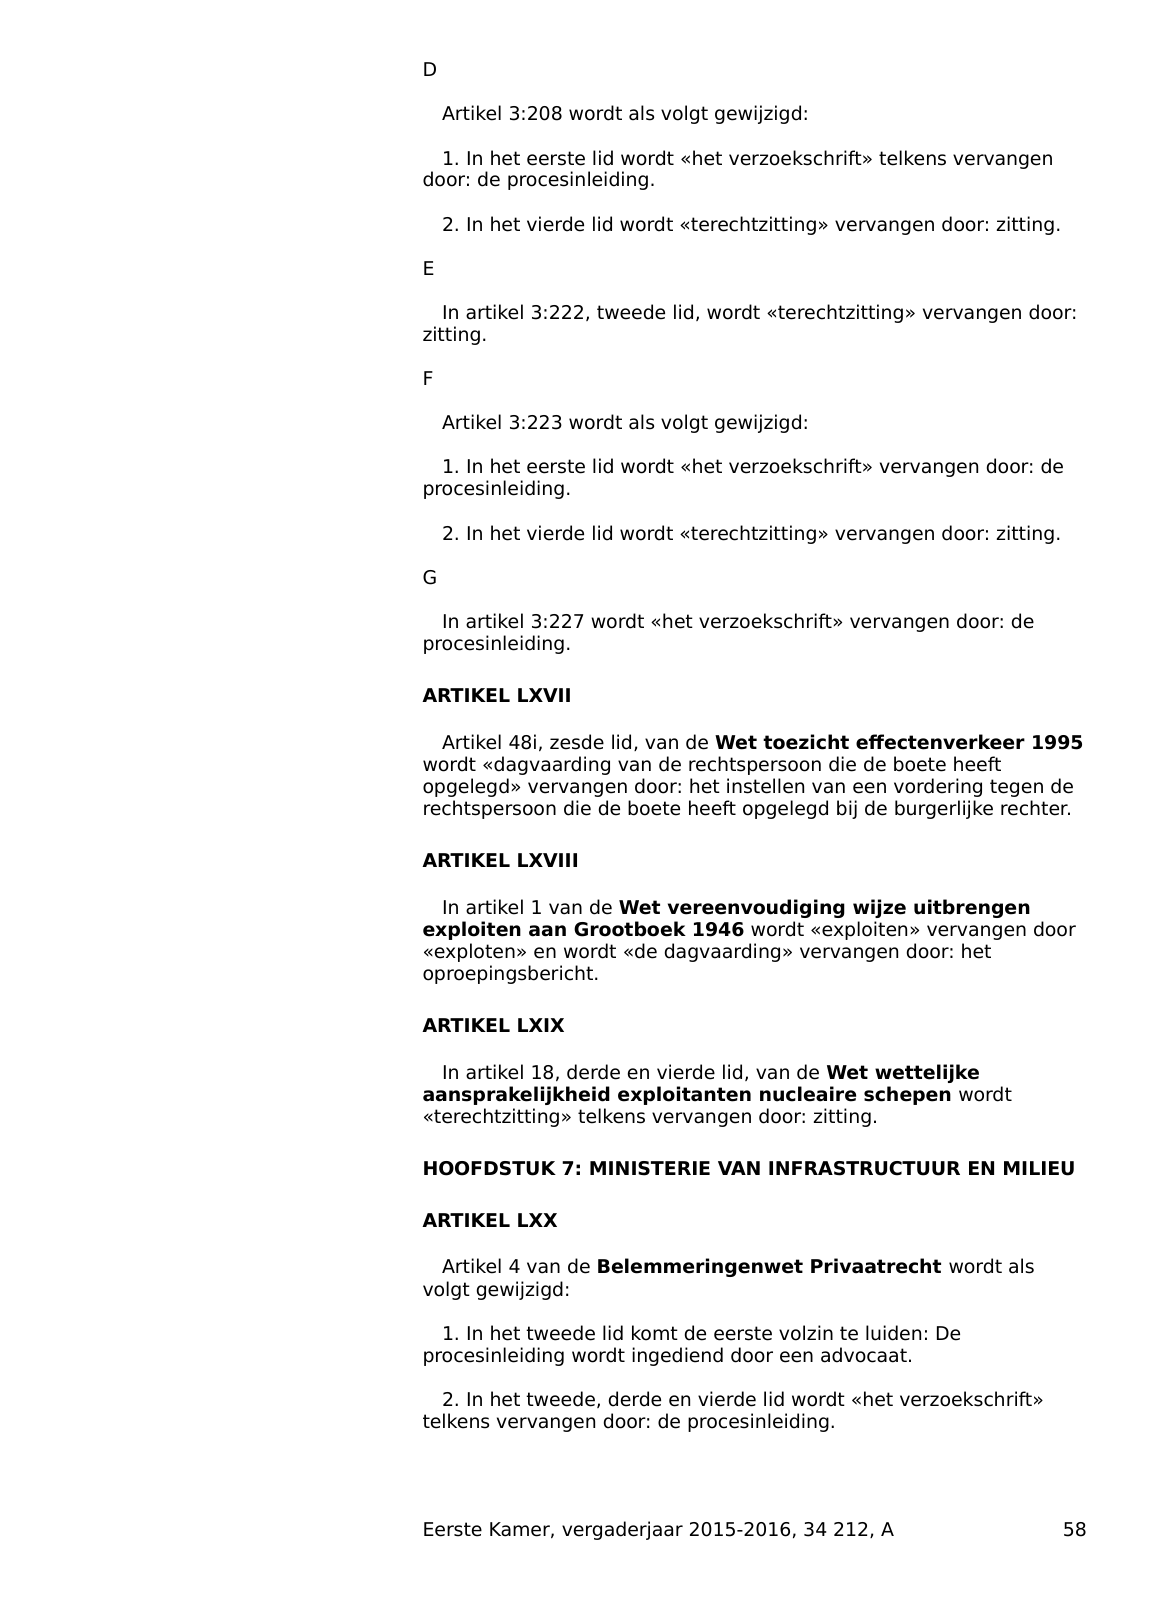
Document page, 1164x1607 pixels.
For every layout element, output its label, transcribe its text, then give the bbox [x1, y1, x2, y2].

subtitle HOOFDSTUK 7: MINISTERIE VAN INFRASTRUCTUUR EN MILIEU [422, 1157, 1087, 1179]
subtitle ARTIKEL LXX [422, 1209, 1087, 1231]
text 2. In het vierde lid wordt «terechtzitting» vervangen door: zitting. [422, 213, 1087, 236]
text In artikel 3:227 wordt «het verzoekschrift» vervangen door: de procesinleiding. [422, 611, 1087, 655]
text 1. In het eerste lid wordt «het verzoekschrift» telkens vervangen door: de procesinleiding. [422, 147, 1087, 191]
text 1. In het tweede lid komt de eerste volzin te luiden: De procesinleiding wordt ingediend door een advocaat. [422, 1323, 1087, 1367]
text In artikel 3:222, tweede lid, wordt «terechtzitting» vervangen door: zitting. [422, 302, 1087, 346]
subtitle ARTIKEL LXIX [422, 1014, 1087, 1037]
text In artikel 1 van de Wet vereenvoudiging wijze uitbrengen exploiten aan Grootboek 1946 wordt «exploiten» vervangen door «exploten» en wordt «de dagvaarding» vervangen door: het oproepingsbericht. [422, 897, 1087, 984]
subtitle ARTIKEL LXVII [422, 685, 1087, 707]
text D [422, 59, 1087, 81]
text Artikel 4 van de Belemmeringenwet Privaatrecht wordt als volgt gewijzigd: [422, 1256, 1087, 1300]
text Artikel 3:208 wordt als volgt gewijzigd: [422, 103, 1087, 125]
text In artikel 18, derde en vierde lid, van de Wet wettelijke aansprakelijkheid exploitanten nucleaire schepen wordt «terechtzitting» telkens vervangen door: zitting. [422, 1062, 1087, 1127]
subtitle ARTIKEL LXVIII [422, 850, 1087, 872]
text E [422, 258, 1087, 280]
text 1. In het eerste lid wordt «het verzoekschrift» vervangen door: de procesinleiding. [422, 456, 1087, 500]
text G [422, 567, 1087, 589]
text F [422, 368, 1087, 390]
text Artikel 48i, zesde lid, van de Wet toezicht effectenverkeer 1995 wordt «dagvaarding van de rechtspersoon die de boete heeft opgelegd» vervangen door: het instellen van een vordering tegen de rechtspersoon die de boete heeft opgelegd bij de burgerlijke rechter. [422, 732, 1087, 820]
text Artikel 3:223 wordt als volgt gewijzigd: [422, 412, 1087, 434]
text 2. In het tweede, derde en vierde lid wordt «het verzoekschrift» telkens vervangen door: de procesinleiding. [422, 1389, 1087, 1433]
text 2. In het vierde lid wordt «terechtzitting» vervangen door: zitting. [422, 522, 1087, 544]
